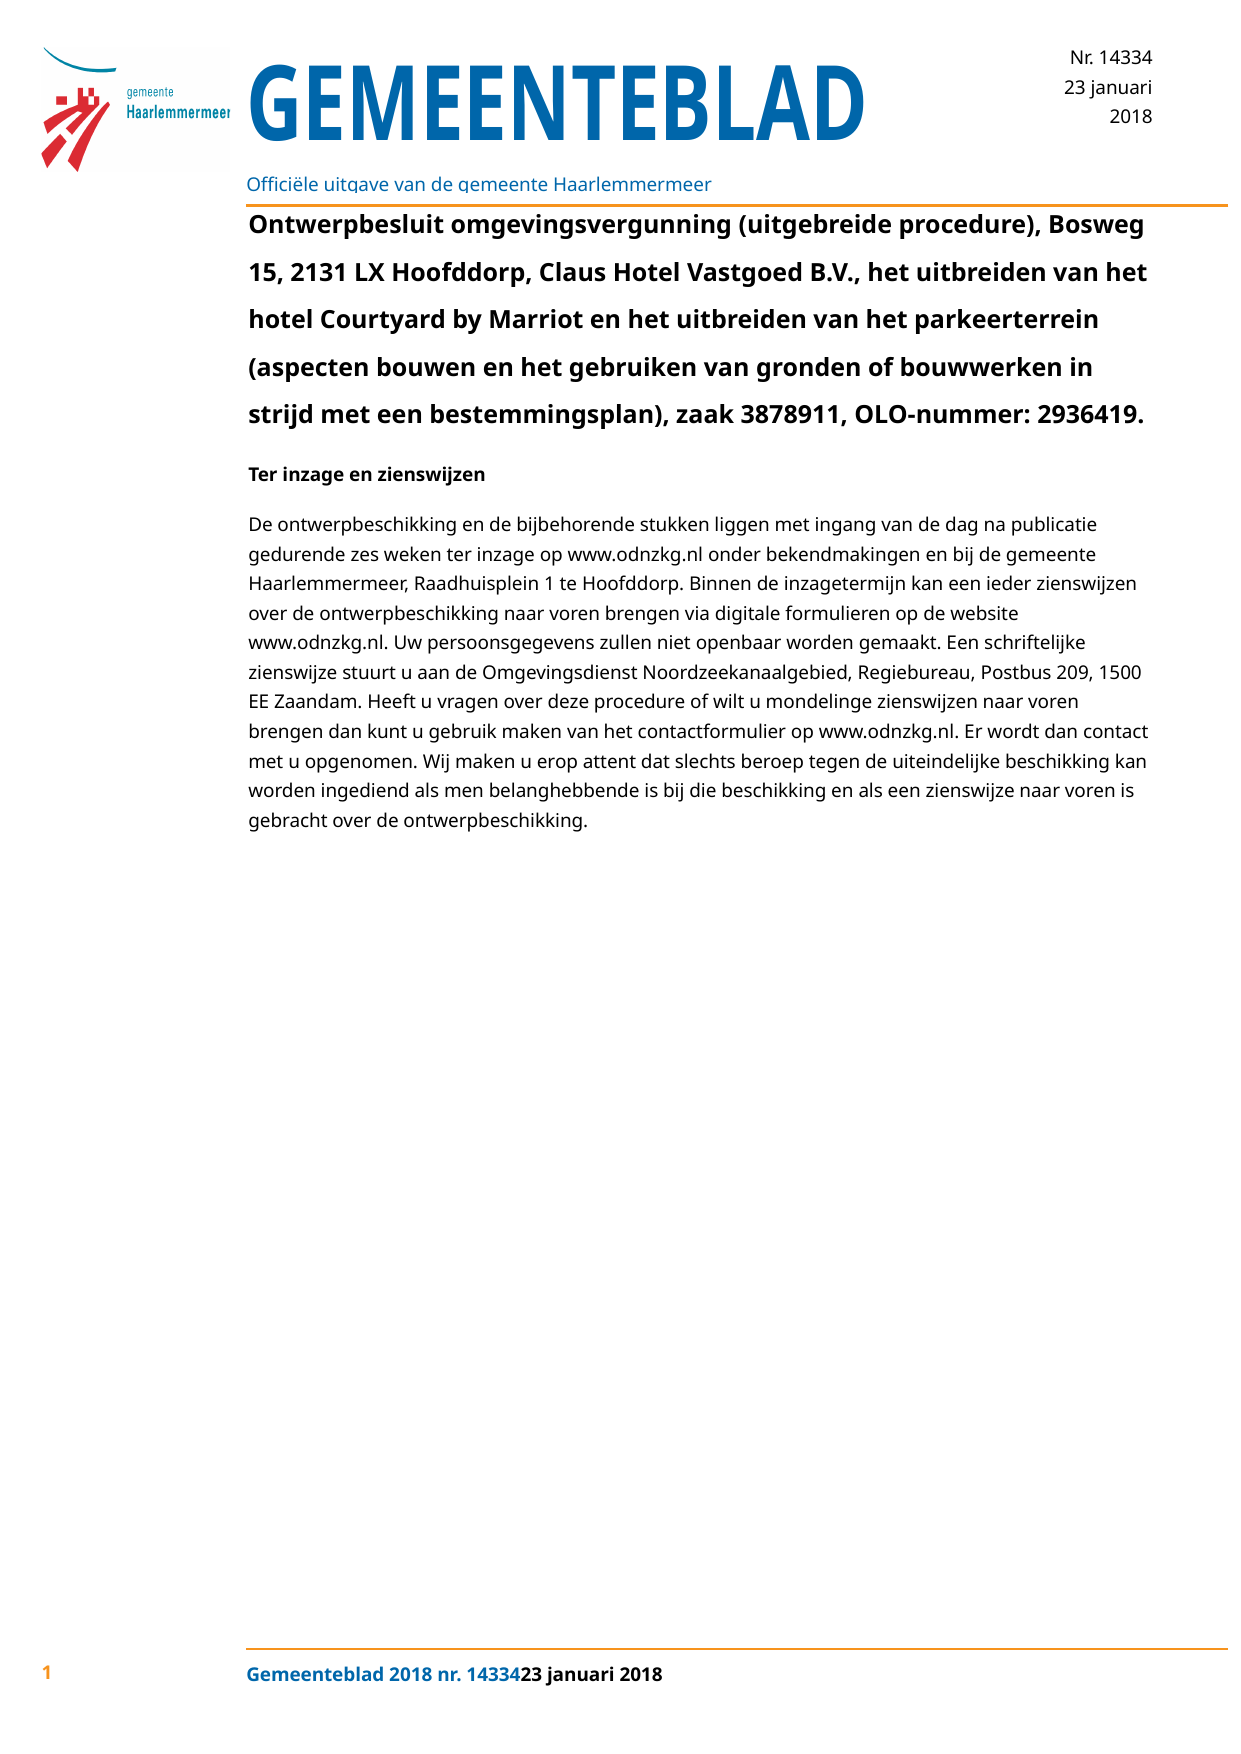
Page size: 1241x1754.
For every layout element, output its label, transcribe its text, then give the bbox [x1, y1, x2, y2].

text Ter inzage en zienswijzen [248, 461, 1152, 486]
text Ontwerpbesluit omgevingsvergunning (uitgebreide procedure), Bosweg 15, 2131 LX Hoofddorp, Claus Hotel Vastgoed B.V., het uitbreiden van het hotel Courtyard by Marriot en het uitbreiden van het parkeerterrein (aspecten bouwen en het gebruiken van gronden of bouwwerken in strijd met een bestemmingsplan), zaak 3878911, OLO-nummer: 2936419. [248, 207, 1152, 431]
picture [41, 47, 231, 172]
text De ontwerpbeschikking en de bijbehorende stukken liggen met ingang van de dag na publicatie gedurende zes weken ter inzage op www.odnzkg.nl onder bekendmakingen en bij de gemeente Haarlemmermeer, Raadhuisplein 1 te Hoofddorp. Binnen de inzagetermijn kan een ieder zienswijzen over de ontwerpbeschikking naar voren brengen via digitale formulieren op de website www.odnzkg.nl. Uw persoonsgegevens zullen niet openbaar worden gemaakt. Een schriftelijke zienswijze stuurt u aan de Omgevingsdienst Noordzeekanaalgebied, Regiebureau, Postbus 209, 1500 EE Zaandam. Heeft u vragen over deze procedure of wilt u mondelinge zienswijzen naar voren brengen dan kunt u gebruik maken van het contactformulier op www.odnzkg.nl. Er wordt dan contact met u opgenomen. Wij maken u erop attent dat slechts beroep tegen de uiteindelijke beschikking kan worden ingediend als men belanghebbende is bij die beschikking en als een zienswijze naar voren is gebracht over de ontwerpbeschikking. [248, 511, 1152, 833]
